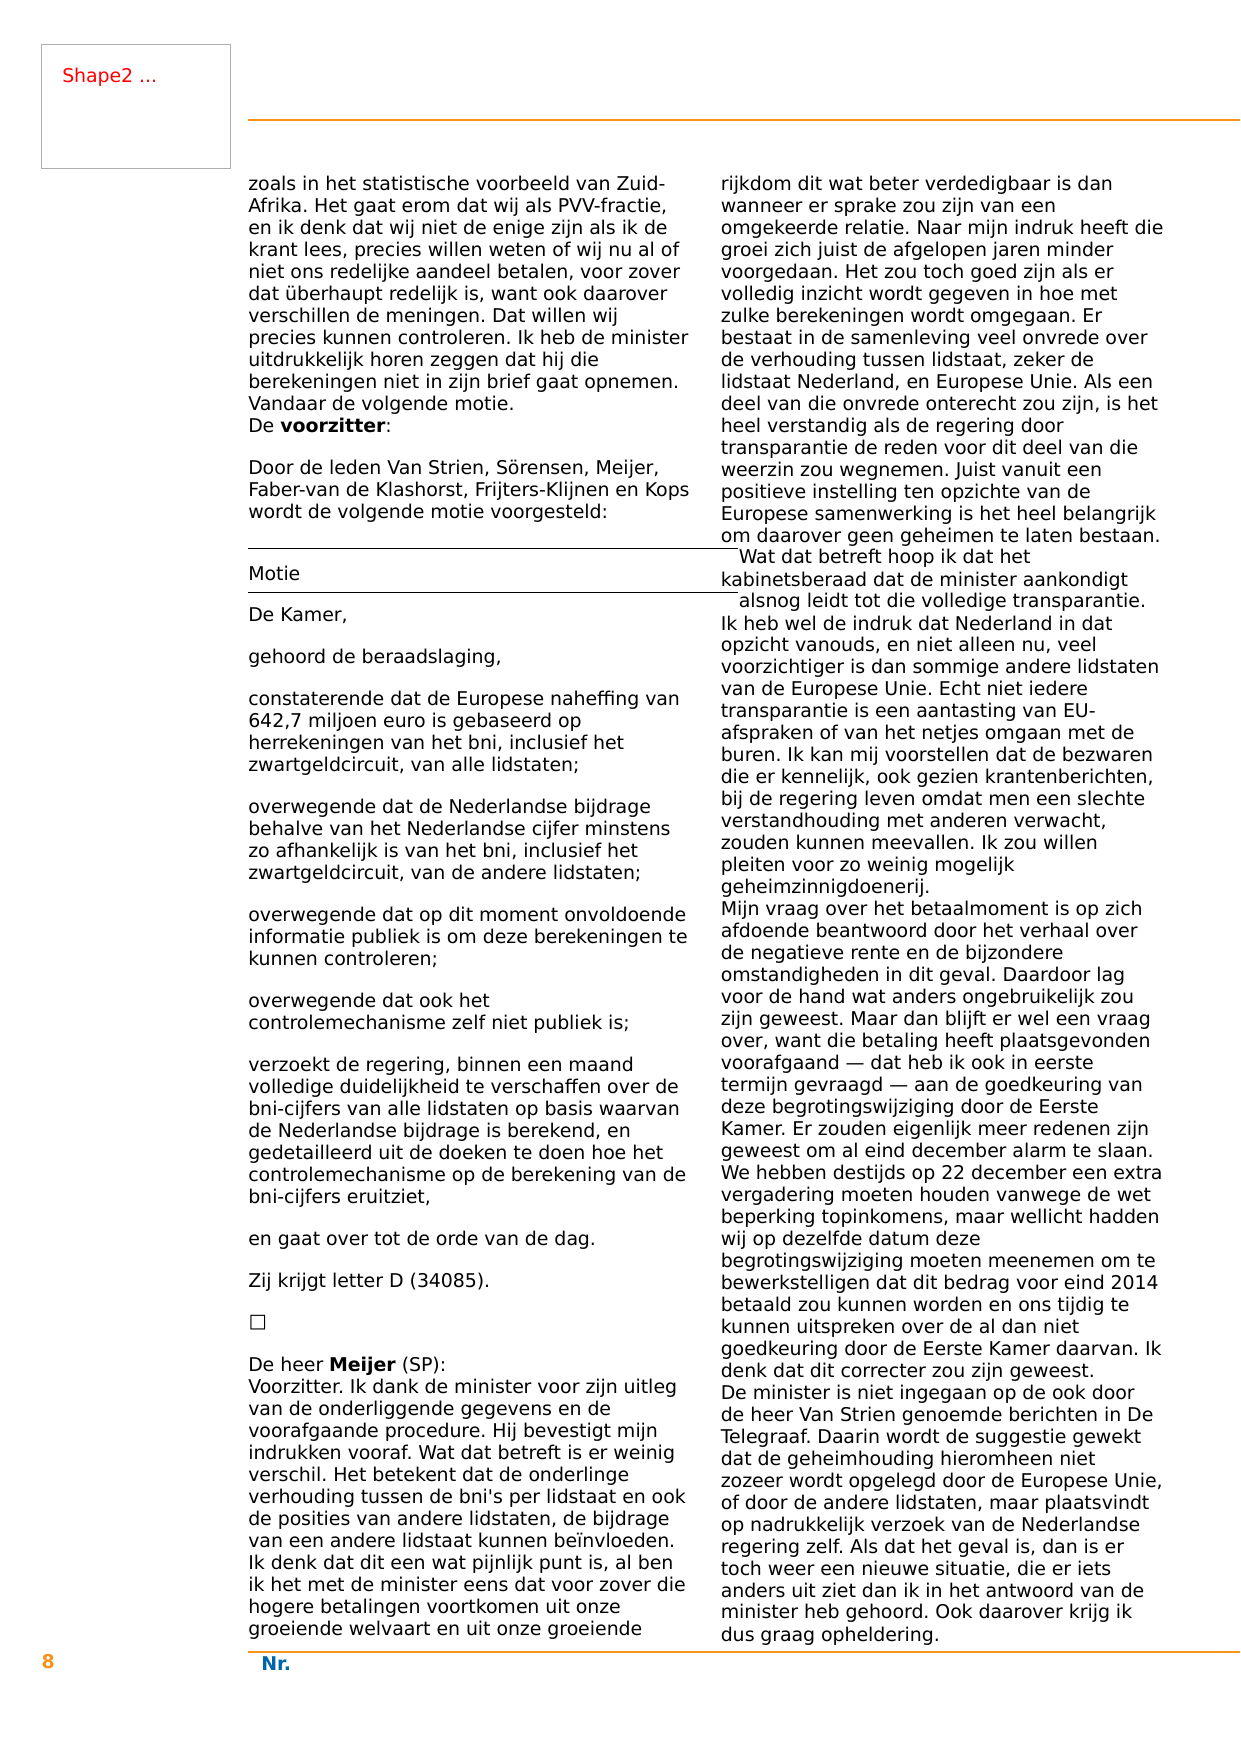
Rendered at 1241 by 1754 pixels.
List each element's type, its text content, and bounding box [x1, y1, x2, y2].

text constaterende dat de Europese naheffing van 642,7 miljoen euro is gebaseerd op herrekeningen van het bni, inclusief het zwartgeldcircuit, van alle lidstaten; [248, 688, 691, 776]
text en gaat over tot de orde van de dag. [248, 1228, 691, 1250]
text overwegende dat de Nederlandse bijdrage behalve van het Nederlandse cijfer minstens zo afhankelijk is van het bni, inclusief het zwartgeldcircuit, van de andere lidstaten; [248, 796, 691, 884]
text De heer Meijer (SP): [248, 1354, 691, 1376]
text De minister is niet ingegaan op de ook door de heer Van Strien genoemde berichten in De Telegraaf. Daarin wordt de suggestie gewekt dat de geheimhouding hieromheen niet zozeer wordt opgelegd door de Europese Unie, of door de andere lidstaten, maar plaatsvindt op nadrukkelijk verzoek van de Nederlandse regering zelf. Als dat het geval is, dan is er toch weer een nieuwe situatie, die er iets anders uit ziet dan ik in het antwoord van de minister heb gehoord. Ook daarover krijg ik dus graag opheldering. [721, 1382, 1163, 1645]
text zoals in het statistische voorbeeld van Zuid-Afrika. Het gaat erom dat wij als PVV-fractie, en ik denk dat wij niet de enige zijn als ik de krant lees, precies willen weten of wij nu al of niet ons redelijke aandeel betalen, voor zover dat überhaupt redelijk is, want ook daarover verschillen de meningen. Dat willen wij precies kunnen controleren. Ik heb de minister uitdrukkelijk horen zeggen dat hij die berekeningen niet in zijn brief gaat opnemen. Vandaar de volgende motie. [248, 173, 691, 414]
text ⬜ [248, 1312, 691, 1334]
text Door de leden Van Strien, Sörensen, Meijer, Faber-van de Klashorst, Frijters-Klijnen en Kops wordt de volgende motie voorgesteld: [248, 457, 691, 522]
text rijkdom dit wat beter verdedigbaar is dan wanneer er sprake zou zijn van een omgekeerde relatie. Naar mijn indruk heeft die groei zich juist de afgelopen jaren minder voorgedaan. Het zou toch goed zijn als er volledig inzicht wordt gegeven in hoe met zulke berekeningen wordt omgegaan. Er bestaat in de samenleving veel onvrede over de verhouding tussen lidstaat, zeker de lidstaat Nederland, en Europese Unie. Als een deel van die onvrede onterecht zou zijn, is het heel verstandig als de regering door transparantie de reden voor dit deel van die weerzin zou wegnemen. Juist vanuit een positieve instelling ten opzichte van de Europese samenwerking is het heel belangrijk om daarover geen geheimen te laten bestaan. Wat dat betreft hoop ik dat het kabinetsberaad dat de minister aankondigt alsnog leidt tot die volledige transparantie. Ik heb wel de indruk dat Nederland in dat opzicht vanouds, en niet alleen nu, veel voorzichtiger is dan sommige andere lidstaten van de Europese Unie. Echt niet iedere transparantie is een aantasting van EU-afspraken of van het netjes omgaan met de buren. Ik kan mij voorstellen dat de bezwaren die er kennelijk, ook gezien krantenberichten, bij de regering leven omdat men een slechte verstandhouding met anderen verwacht, zouden kunnen meevallen. Ik zou willen pleiten voor zo weinig mogelijk geheimzinnigdoenerij. [721, 173, 1163, 898]
text Zij krijgt letter D (34085). [248, 1270, 691, 1292]
text De Kamer, [248, 604, 691, 626]
text overwegende dat op dit moment onvoldoende informatie publiek is om deze berekeningen te kunnen controleren; [248, 904, 691, 970]
text gehoord de beraadslaging, [248, 646, 691, 668]
text overwegende dat ook het controlemechanisme zelf niet publiek is; [248, 990, 691, 1034]
text De voorzitter: [248, 414, 691, 437]
text verzoekt de regering, binnen een maand volledige duidelijkheid te verschaffen over de bni-cijfers van alle lidstaten op basis waarvan de Nederlandse bijdrage is berekend, en gedetailleerd uit de doeken te doen hoe het controlemechanisme op de berekening van de bni-cijfers eruitziet, [248, 1054, 691, 1208]
text Mijn vraag over het betaalmoment is op zich afdoende beantwoord door het verhaal over de negatieve rente en de bijzondere omstandigheden in dit geval. Daardoor lag voor de hand wat anders ongebruikelijk zou zijn geweest. Maar dan blijft er wel een vraag over, want die betaling heeft plaatsgevonden voorafgaand — dat heb ik ook in eerste termijn gevraagd — aan de goedkeuring van deze begrotingswijziging door de Eerste Kamer. Er zouden eigenlijk meer redenen zijn geweest om al eind december alarm te slaan. We hebben destijds op 22 december een extra vergadering moeten houden vanwege de wet beperking topinkomens, maar wellicht hadden wij op dezelfde datum deze begrotingswijziging moeten meenemen om te bewerkstelligen dat dit bedrag voor eind 2014 betaald zou kunnen worden en ons tijdig te kunnen uitspreken over de al dan niet goedkeuring door de Eerste Kamer daarvan. Ik denk dat dit correcter zou zijn geweest. [721, 898, 1163, 1382]
text Voorzitter. Ik dank de minister voor zijn uitleg van de onderliggende gegevens en de voorafgaande procedure. Hij bevestigt mijn indrukken vooraf. Wat dat betreft is er weinig verschil. Het betekent dat de onderlinge verhouding tussen de bni's per lidstaat en ook de posities van andere lidstaten, de bijdrage van een andere lidstaat kunnen beïnvloeden. Ik denk dat dit een wat pijnlijk punt is, al ben ik het met de minister eens dat voor zover die hogere betalingen voortkomen uit onze groeiende welvaart en uit onze groeiende [248, 1376, 691, 1639]
text Motie [248, 562, 691, 584]
